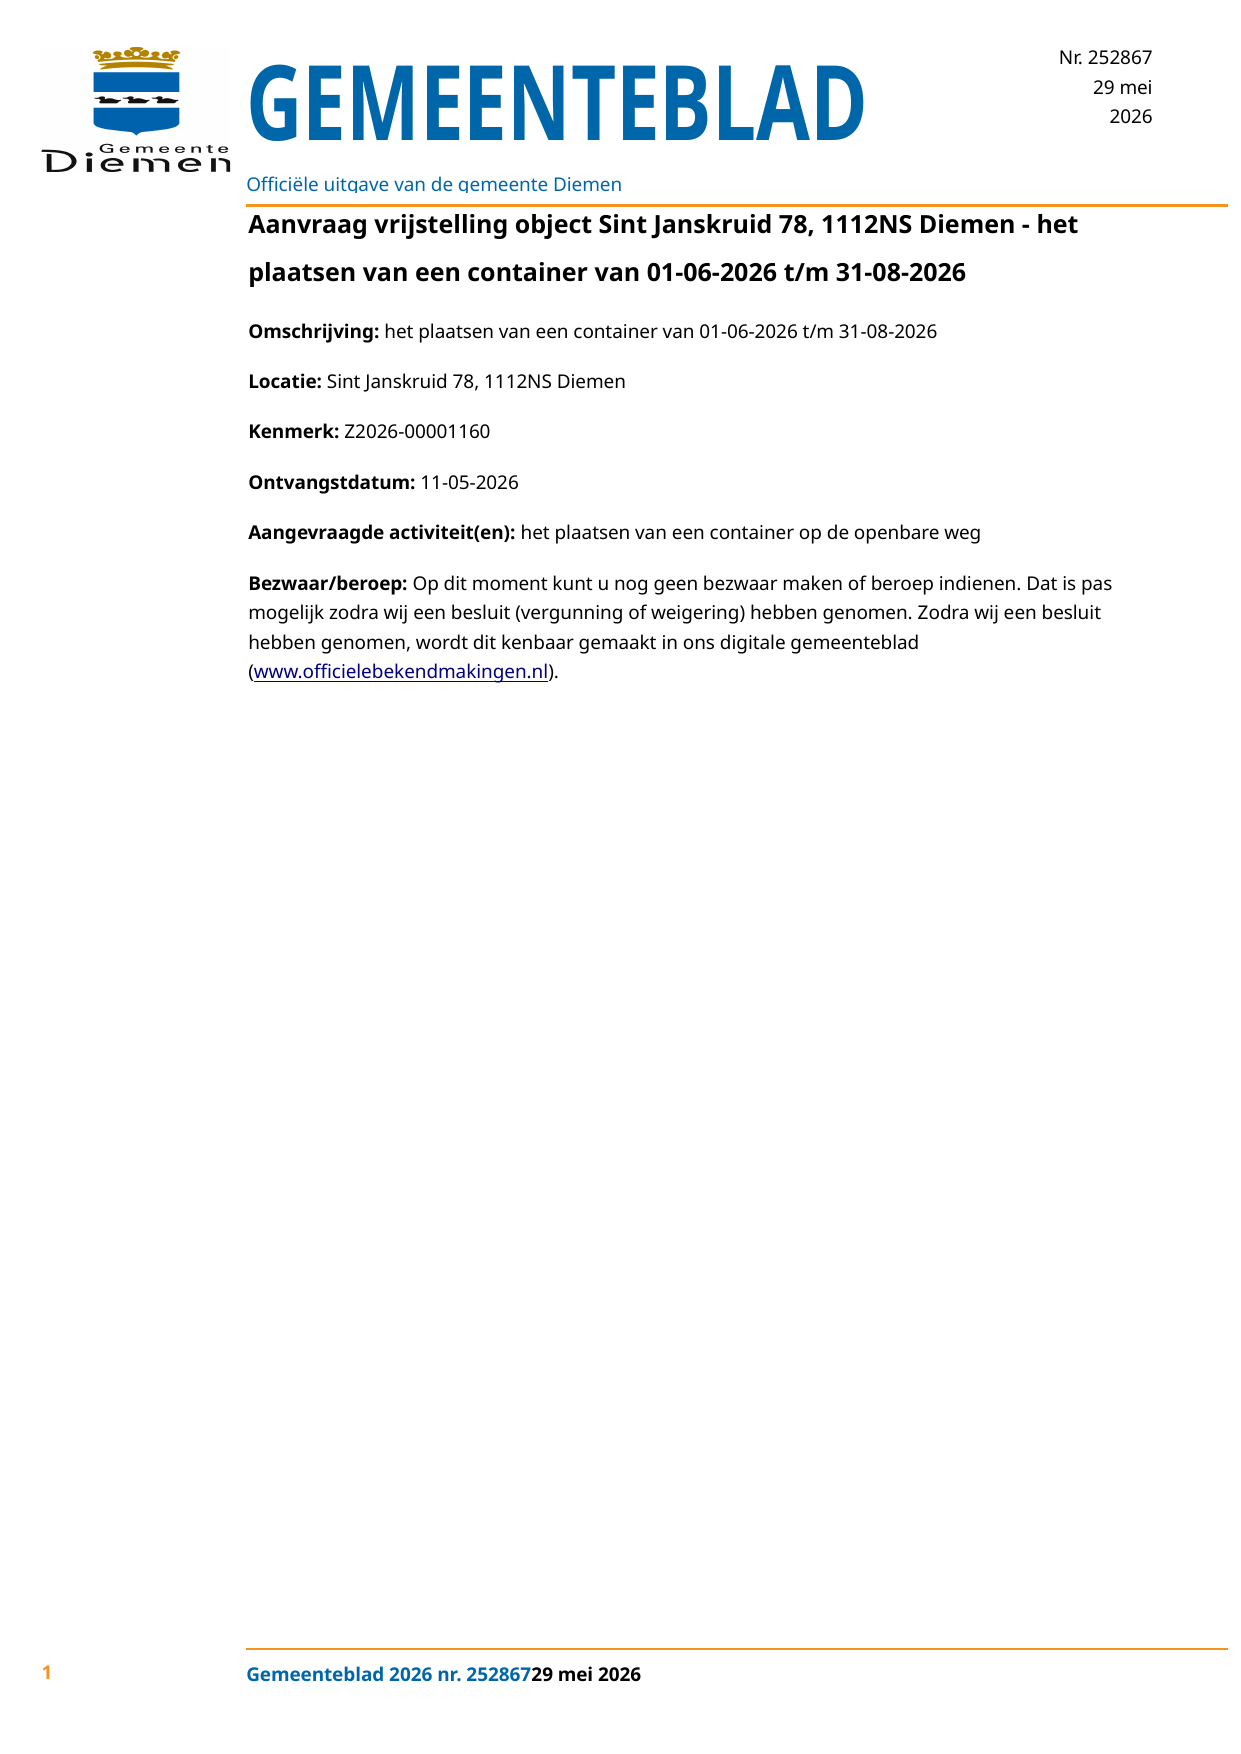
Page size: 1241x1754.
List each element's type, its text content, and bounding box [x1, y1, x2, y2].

text Ontvangstdatum: 11-05-2026 [248, 469, 1152, 495]
text Aanvraag vrijstelling object Sint Janskruid 78, 1112NS Diemen - het plaatsen van een container van 01-06-2026 t/m 31-08-2026 [248, 207, 1152, 288]
text Bezwaar/beroep: Op dit moment kunt u nog geen bezwaar maken of beroep indienen. Dat is pas mogelijk zodra wij een besluit (vergunning of weigering) hebben genomen. Zodra wij een besluit hebben genomen, wordt dit kenbaar gemaakt in ons digitale gemeenteblad (www.officielebekendmakingen.nl). [248, 570, 1152, 684]
text Locatie: Sint Janskruid 78, 1112NS Diemen [248, 368, 1152, 394]
text Kenmerk: Z2026-00001160 [248, 419, 1152, 444]
text Omschrijving: het plaatsen van een container van 01-06-2026 t/m 31-08-2026 [248, 318, 1152, 344]
text Aangevraagde activiteit(en): het plaatsen van een container op de openbare weg [248, 519, 1152, 545]
picture [41, 47, 231, 172]
